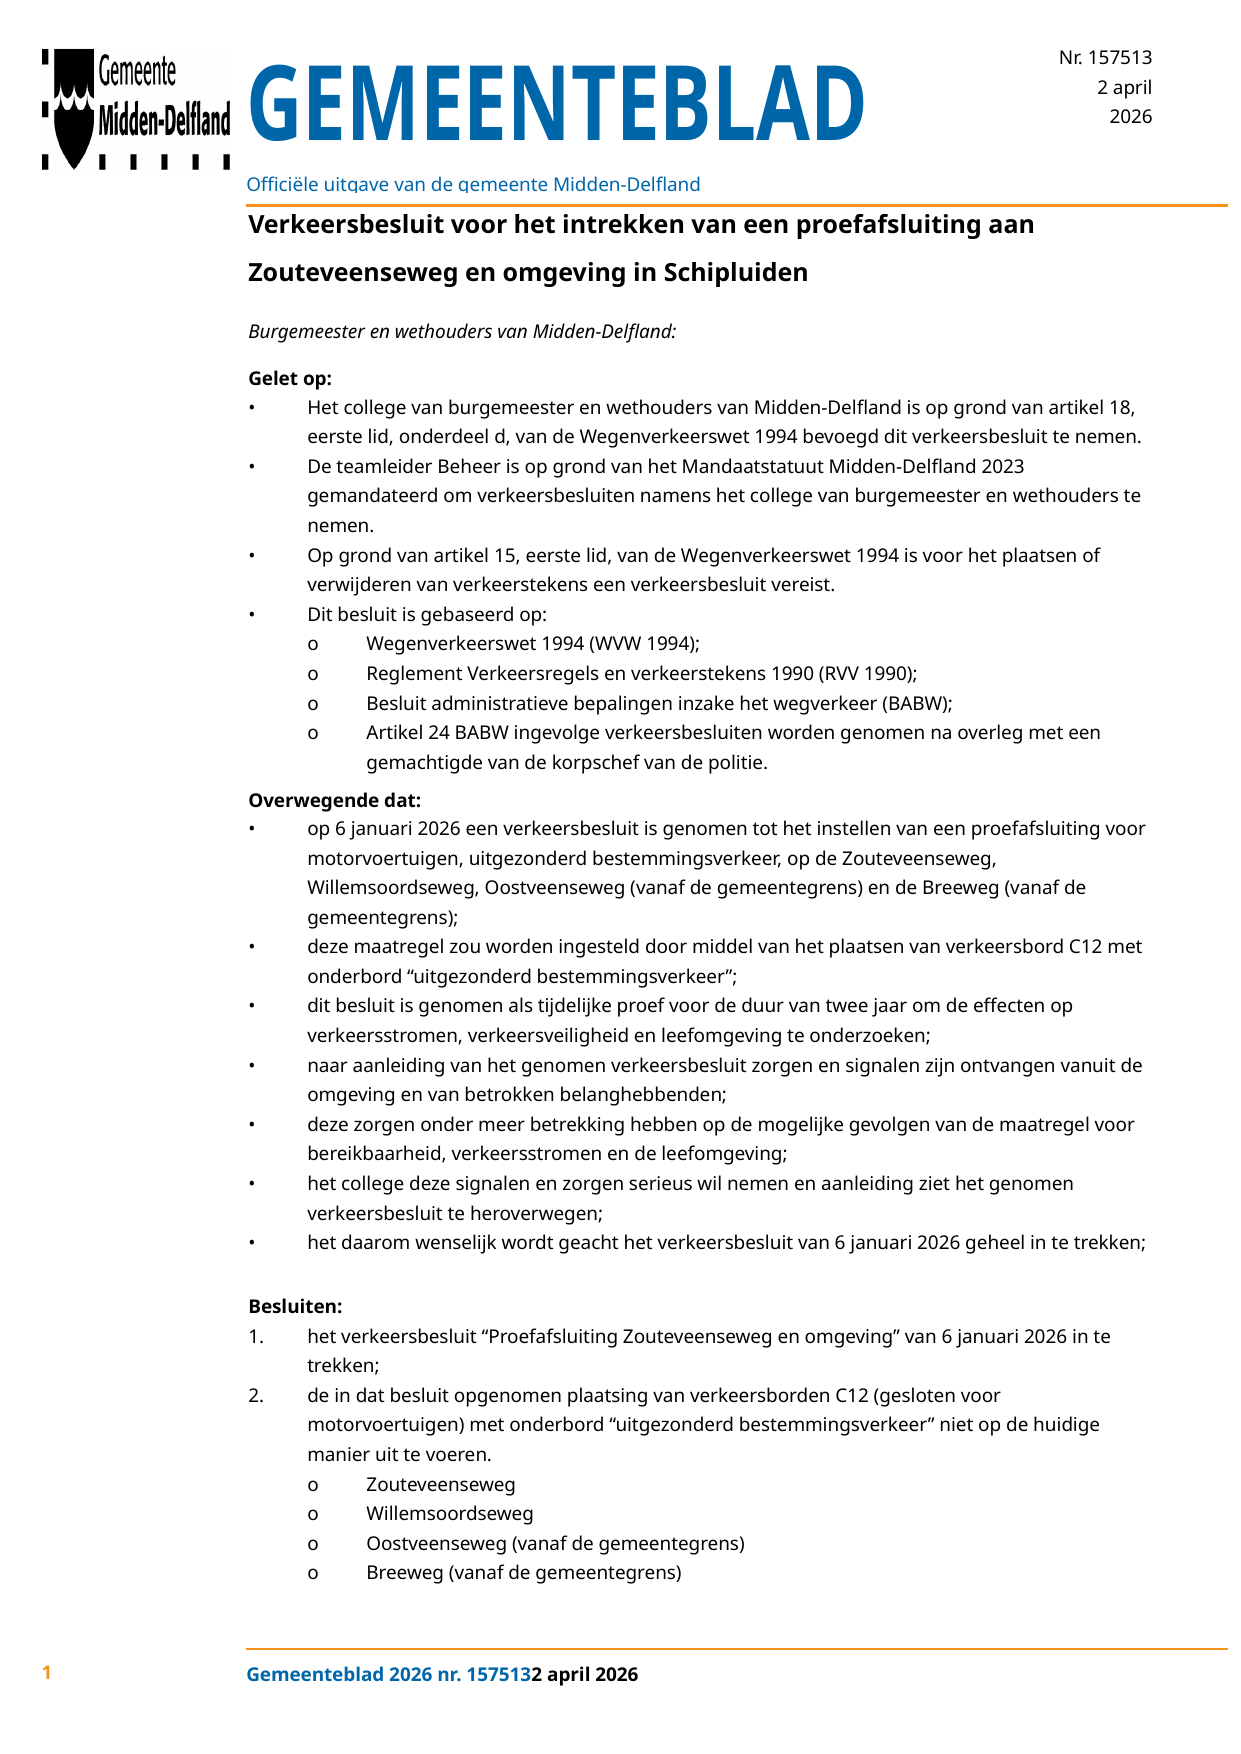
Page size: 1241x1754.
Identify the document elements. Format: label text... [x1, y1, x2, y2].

text Burgemeester en wethouders van Midden-Delfland: [248, 318, 1152, 344]
list deze zorgen onder meer betrekking hebben op de mogelijke gevolgen van de maatregel voor bereikbaarheid, verkeersstromen en de leefomgeving; [248, 1111, 1152, 1166]
list de in dat besluit opgenomen plaatsing van verkeersborden C12 (gesloten voor motorvoertuigen) met onderbord “uitgezonderd bestemmingsverkeer” niet op de huidige manier uit te voeren. [248, 1382, 1152, 1467]
list Reglement Verkeersregels en verkeerstekens 1990 (RVV 1990); [307, 660, 1152, 686]
list Dit besluit is gebaseerd op: [248, 601, 1152, 627]
text Verkeersbesluit voor het intrekken van een proefafsluiting aan Zouteveenseweg en omgeving in Schipluiden [248, 207, 1152, 288]
list op 6 januari 2026 een verkeersbesluit is genomen tot het instellen van een proefafsluiting voor motorvoertuigen, uitgezonderd bestemmingsverkeer, op de Zouteveenseweg, Willemsoordseweg, Oostveenseweg (vanaf de gemeentegrens) en de Breeweg (vanaf de gemeentegrens); [248, 815, 1152, 929]
list Besluit administratieve bepalingen inzake het wegverkeer (BABW); [307, 690, 1152, 715]
list Breeweg (vanaf de gemeentegrens) [307, 1559, 1152, 1585]
list deze maatregel zou worden ingesteld door middel van het plaatsen van verkeersbord C12 met onderbord “uitgezonderd bestemmingsverkeer”; [248, 933, 1152, 989]
list dit besluit is genomen als tijdelijke proef voor de duur van twee jaar om de effecten op verkeersstromen, verkeersveiligheid en leefomgeving te onderzoeken; [248, 993, 1152, 1048]
text Besluiten: [248, 1293, 1152, 1319]
list Oostveenseweg (vanaf de gemeentegrens) [307, 1530, 1152, 1556]
text Overwegende dat: [248, 787, 1152, 812]
list het college deze signalen en zorgen serieus wil nemen en aanleiding ziet het genomen verkeersbesluit te heroverwegen; [248, 1170, 1152, 1225]
list het daarom wenselijk wordt geacht het verkeersbesluit van 6 januari 2026 geheel in te trekken; [248, 1229, 1152, 1255]
list Op grond van artikel 15, eerste lid, van de Wegenverkeerswet 1994 is voor het plaatsen of verwijderen van verkeerstekens een verkeersbesluit vereist. [248, 542, 1152, 597]
list De teamleider Beheer is op grond van het Mandaatstatuut Midden-Delfland 2023 gemandateerd om verkeersbesluiten namens het college van burgemeester en wethouders te nemen. [248, 453, 1152, 538]
list Willemsoordseweg [307, 1500, 1152, 1526]
list het verkeersbesluit “Proefafsluiting Zouteveenseweg en omgeving” van 6 januari 2026 in te trekken; [248, 1323, 1152, 1378]
list naar aanleiding van het genomen verkeersbesluit zorgen en signalen zijn ontvangen vanuit de omgeving en van betrokken belanghebbenden; [248, 1052, 1152, 1107]
list Wegenverkeerswet 1994 (WVW 1994); [307, 631, 1152, 656]
list Het college van burgemeester en wethouders van Midden-Delfland is op grond van artikel 18, eerste lid, onderdeel d, van de Wegenverkeerswet 1994 bevoegd dit verkeersbesluit te nemen. [248, 394, 1152, 449]
list Artikel 24 BABW ingevolge verkeersbesluiten worden genomen na overleg met een gemachtigde van de korpschef van de politie. [307, 719, 1152, 774]
list Zouteveenseweg [307, 1471, 1152, 1496]
text Gelet op: [248, 366, 1152, 391]
picture [41, 47, 231, 172]
